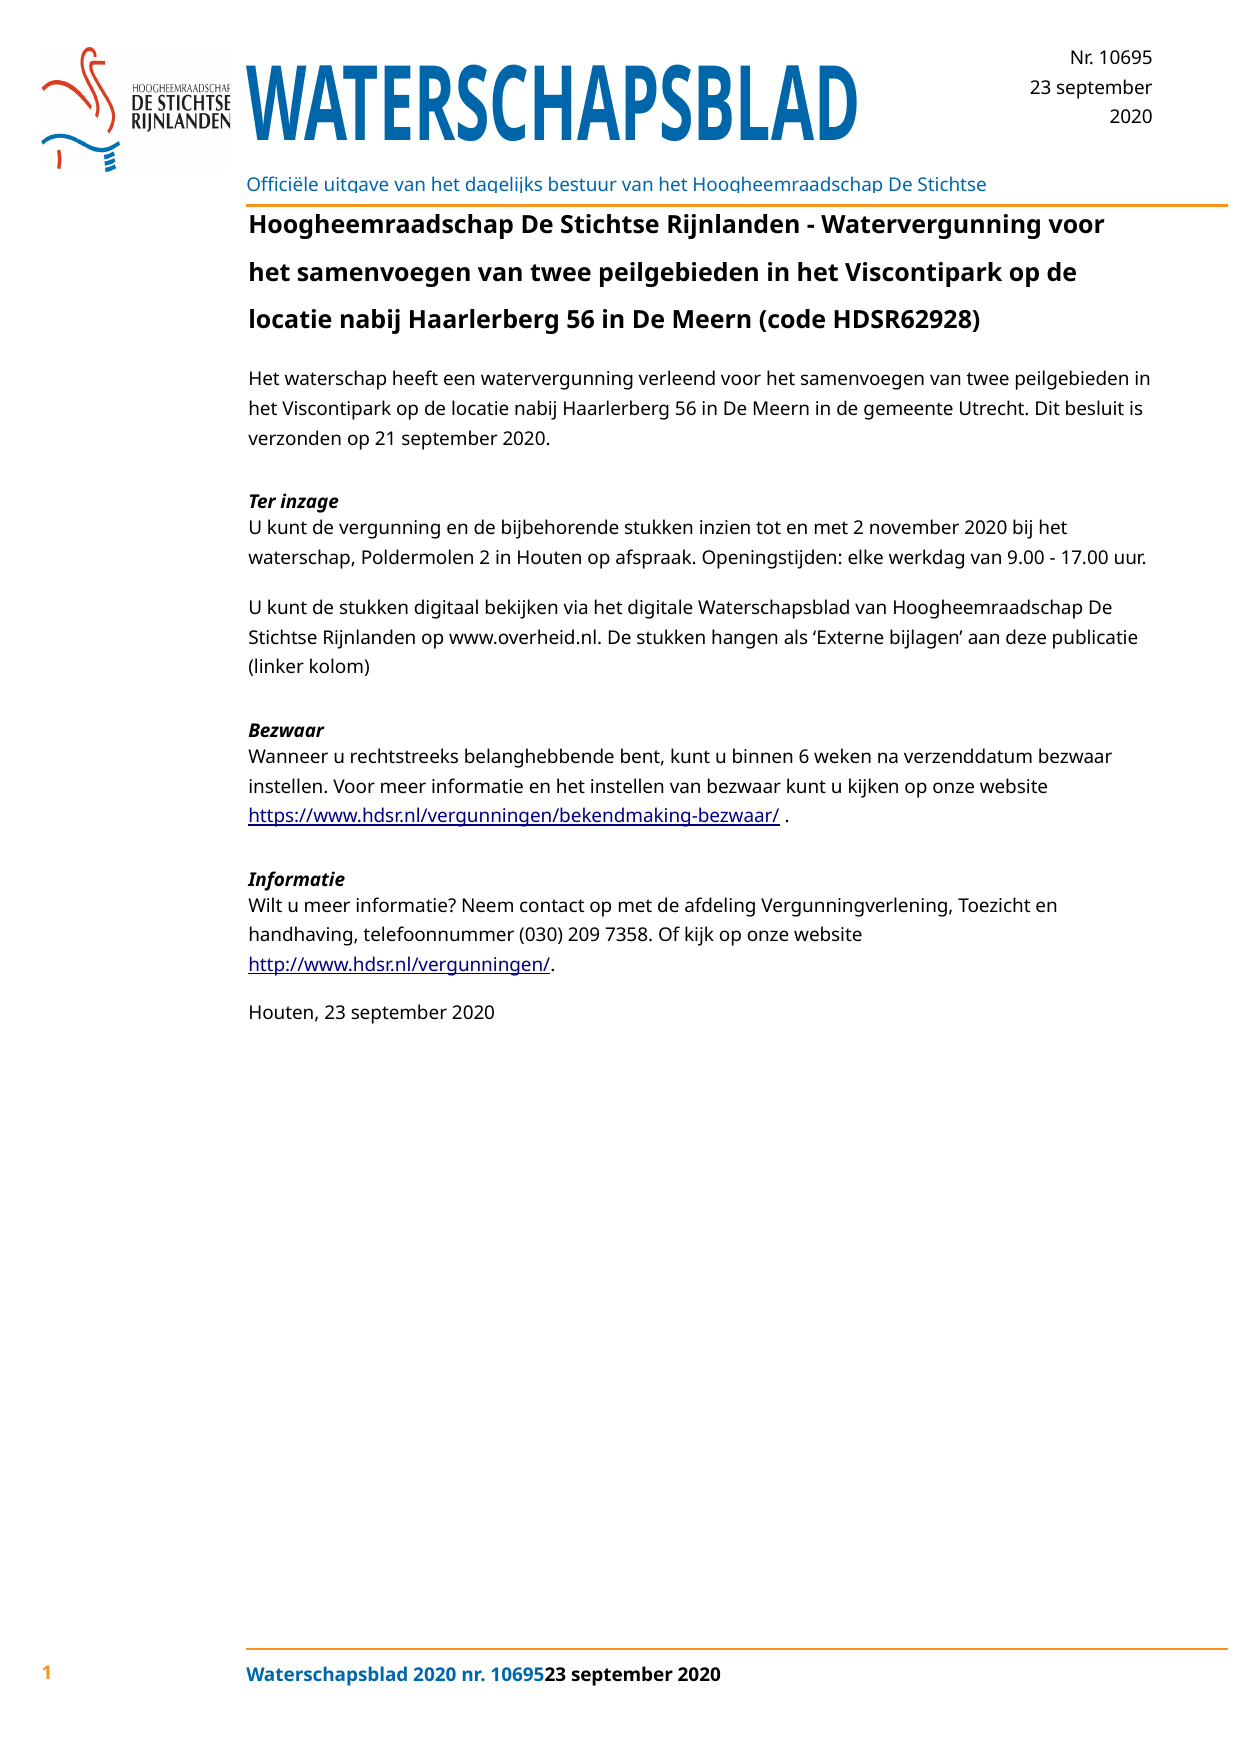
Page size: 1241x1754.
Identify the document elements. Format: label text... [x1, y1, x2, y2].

text Wilt u meer informatie? Neem contact op met de afdeling Vergunningverlening, Toezicht en handhaving, telefoonnummer (030) 209 7358. Of kijk op onze website http://www.hdsr.nl/vergunningen/. [248, 892, 1152, 977]
text Hoogheemraadschap De Stichtse Rijnlanden - Watervergunning voor het samenvoegen van twee peilgebieden in het Viscontipark op de locatie nabij Haarlerberg 56 in De Meern (code HDSR62928) [248, 207, 1152, 336]
text Informatie [248, 866, 1152, 892]
text Bezwaar [248, 717, 1152, 743]
text Wanneer u rechtstreeks belanghebbende bent, kunt u binnen 6 weken na verzenddatum bezwaar instellen. Voor meer informatie en het instellen van bezwaar kunt u kijken op onze website https://www.hdsr.nl/vergunningen/bekendmaking-bezwaar/ . [248, 743, 1152, 828]
text U kunt de vergunning en de bijbehorende stukken inzien tot en met 2 november 2020 bij het waterschap, Poldermolen 2 in Houten op afspraak. Openingstijden: elke werkdag van 9.00 - 17.00 uur. [248, 514, 1152, 570]
text Ter inzage [248, 489, 1152, 514]
text U kunt de stukken digitaal bekijken via het digitale Waterschapsblad van Hoogheemraadschap De Stichtse Rijnlanden op www.overheid.nl. De stukken hangen als ‘Externe bijlagen’ aan deze publicatie (linker kolom) [248, 594, 1152, 679]
picture [41, 47, 231, 172]
text Houten, 23 september 2020 [248, 999, 1152, 1025]
text Het waterschap heeft een watervergunning verleend voor het samenvoegen van twee peilgebieden in het Viscontipark op de locatie nabij Haarlerberg 56 in De Meern in de gemeente Utrecht. Dit besluit is verzonden op 21 september 2020. [248, 366, 1152, 450]
